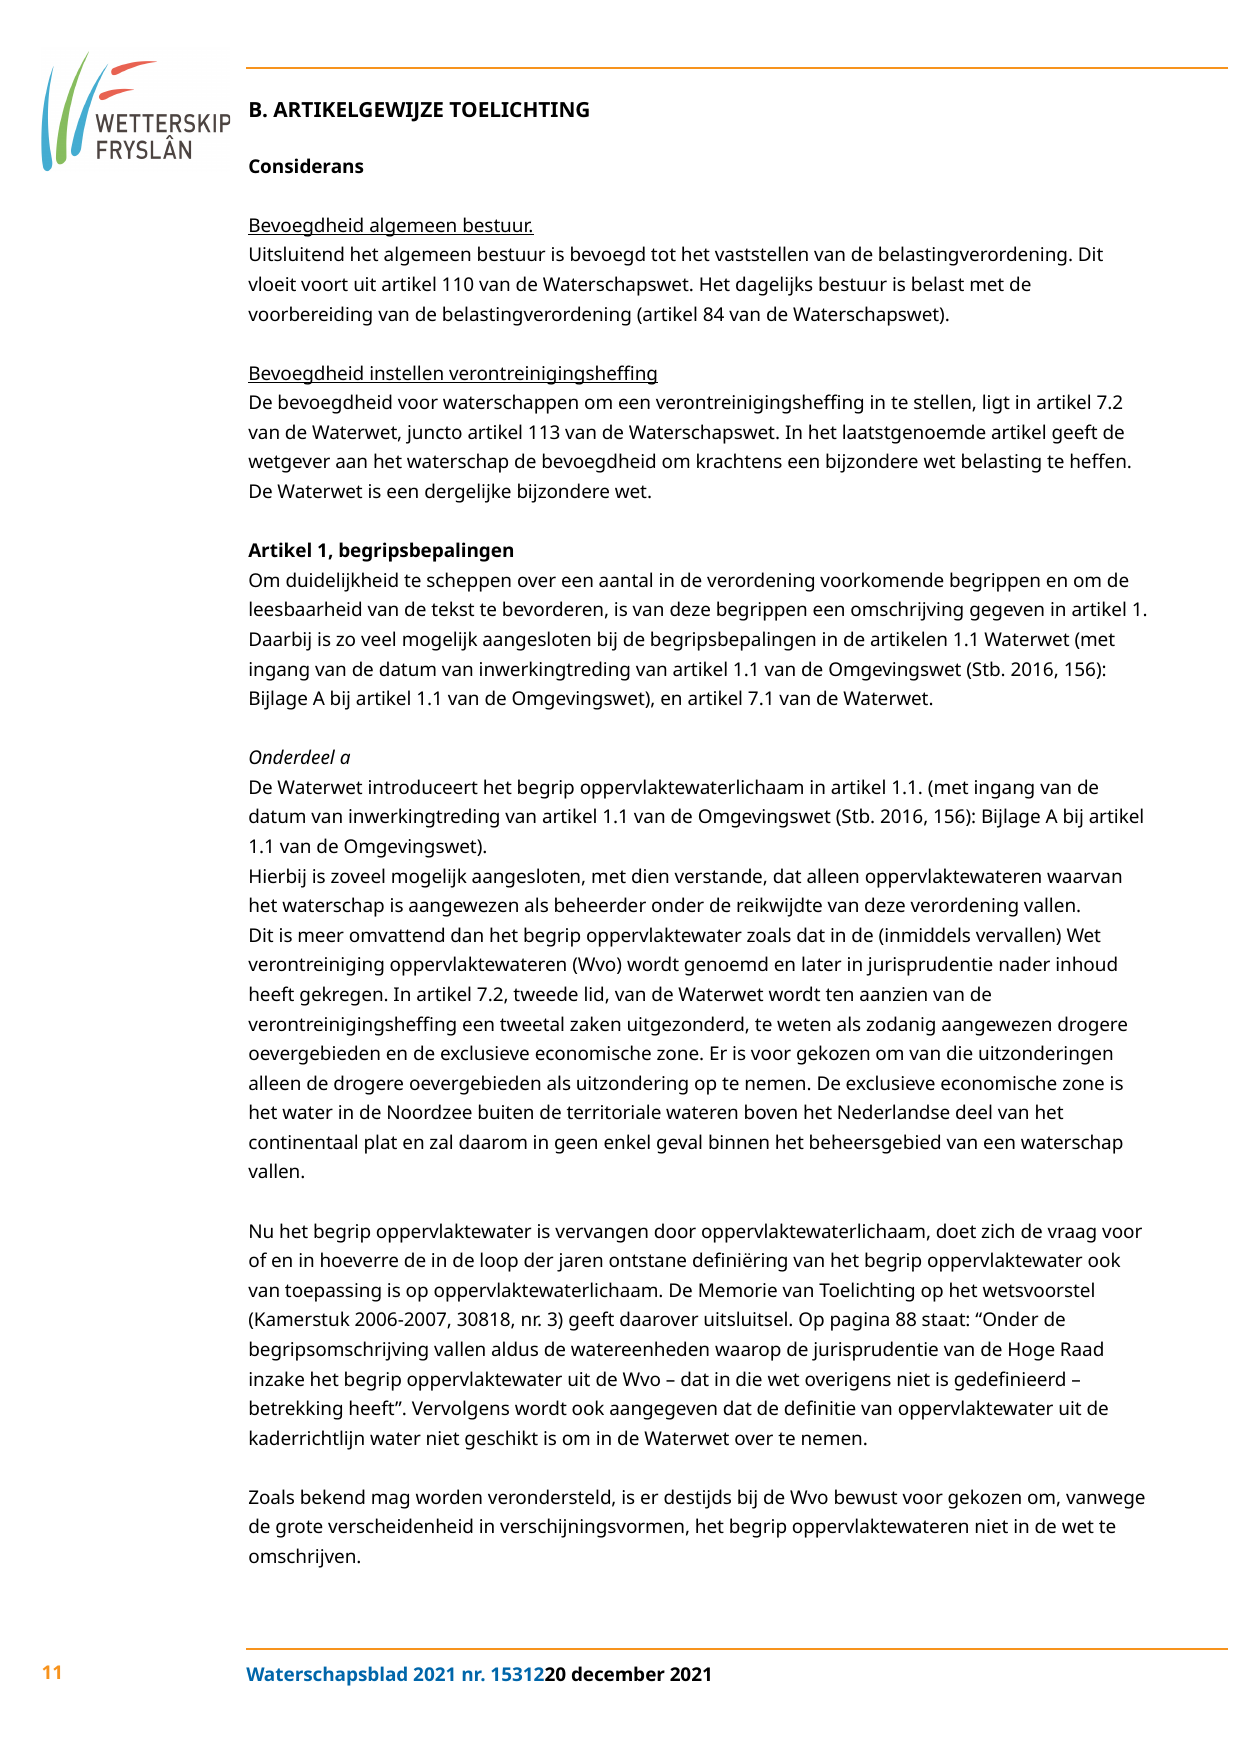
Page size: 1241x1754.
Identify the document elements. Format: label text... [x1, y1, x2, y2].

text Onderdeel a [248, 744, 1152, 770]
text Artikel 1, begripsbepalingen [248, 537, 1152, 563]
text Considerans [248, 153, 1152, 179]
text Bevoegdheid instellen verontreinigingsheffing [248, 360, 1152, 386]
text Zoals bekend mag worden verondersteld, is er destijds bij de Wvo bewust voor gekozen om, vanwege de grote verscheidenheid in verschijningsvormen, het begrip oppervlaktewateren niet in de wet te omschrijven. [248, 1484, 1152, 1569]
text Hierbij is zoveel mogelijk aangesloten, met dien verstande, dat alleen oppervlaktewateren waarvan het waterschap is aangewezen als beheerder onder de reikwijdte van deze verordening vallen. [248, 863, 1152, 918]
text B. ARTIKELGEWIJZE TOELICHTING [248, 95, 1152, 123]
picture [41, 47, 231, 172]
text Dit is meer omvattend dan het begrip oppervlaktewater zoals dat in de (inmiddels vervallen) Wet verontreiniging oppervlaktewateren (Wvo) wordt genoemd en later in jurisprudentie nader inhoud heeft gekregen. In artikel 7.2, tweede lid, van de Waterwet wordt ten aanzien van de verontreinigingsheffing een tweetal zaken uitgezonderd, te weten als zodanig aangewezen drogere oevergebieden en de exclusieve economische zone. Er is voor gekozen om van die uitzonderingen alleen de drogere oevergebieden als uitzondering op te nemen. De exclusieve economische zone is het water in de Noordzee buiten de territoriale wateren boven het Nederlandse deel van het continentaal plat en zal daarom in geen enkel geval binnen het beheersgebied van een waterschap vallen. [248, 922, 1152, 1184]
text Bevoegdheid algemeen bestuur. [248, 212, 1152, 238]
text De bevoegdheid voor waterschappen om een verontreinigingsheffing in te stellen, ligt in artikel 7.2 van de Waterwet, juncto artikel 113 van de Waterschapswet. In het laatstgenoemde artikel geeft de wetgever aan het waterschap de bevoegdheid om krachtens een bijzondere wet belasting te heffen. De Waterwet is een dergelijke bijzondere wet. [248, 389, 1152, 504]
text Nu het begrip oppervlaktewater is vervangen door oppervlaktewaterlichaam, doet zich de vraag voor of en in hoeverre de in de loop der jaren ontstane definiëring van het begrip oppervlaktewater ook van toepassing is op oppervlaktewaterlichaam. De Memorie van Toelichting op het wetsvoorstel (Kamerstuk 2006-2007, 30818, nr. 3) geeft daarover uitsluitsel. Op pagina 88 staat: “Onder de begripsomschrijving vallen aldus de watereenheden waarop de jurisprudentie van de Hoge Raad inzake het begrip oppervlaktewater uit de Wvo – dat in die wet overigens niet is gedefinieerd – betrekking heeft”. Vervolgens wordt ook aangegeven dat de definitie van oppervlaktewater uit de kaderrichtlijn water niet geschikt is om in de Waterwet over te nemen. [248, 1218, 1152, 1451]
text Om duidelijkheid te scheppen over een aantal in de verordening voorkomende begrippen en om de leesbaarheid van de tekst te bevorderen, is van deze begrippen een omschrijving gegeven in artikel 1. Daarbij is zo veel mogelijk aangesloten bij de begripsbepalingen in de artikelen 1.1 Waterwet (met ingang van de datum van inwerkingtreding van artikel 1.1 van de Omgevingswet (Stb. 2016, 156): Bijlage A bij artikel 1.1 van de Omgevingswet), en artikel 7.1 van de Waterwet. [248, 567, 1152, 711]
text datum van inwerkingtreding van artikel 1.1 van de Omgevingswet (Stb. 2016, 156): Bijlage A bij artikel 1.1 van de Omgevingswet). [248, 804, 1152, 859]
text Uitsluitend het algemeen bestuur is bevoegd tot het vaststellen van de belastingverordening. Dit vloeit voort uit artikel 110 van de Waterschapswet. Het dagelijks bestuur is belast met de voorbereiding van de belastingverordening (artikel 84 van de Waterschapswet). [248, 242, 1152, 327]
text De Waterwet introduceert het begrip oppervlaktewaterlichaam in artikel 1.1. (met ingang van de [248, 774, 1152, 800]
